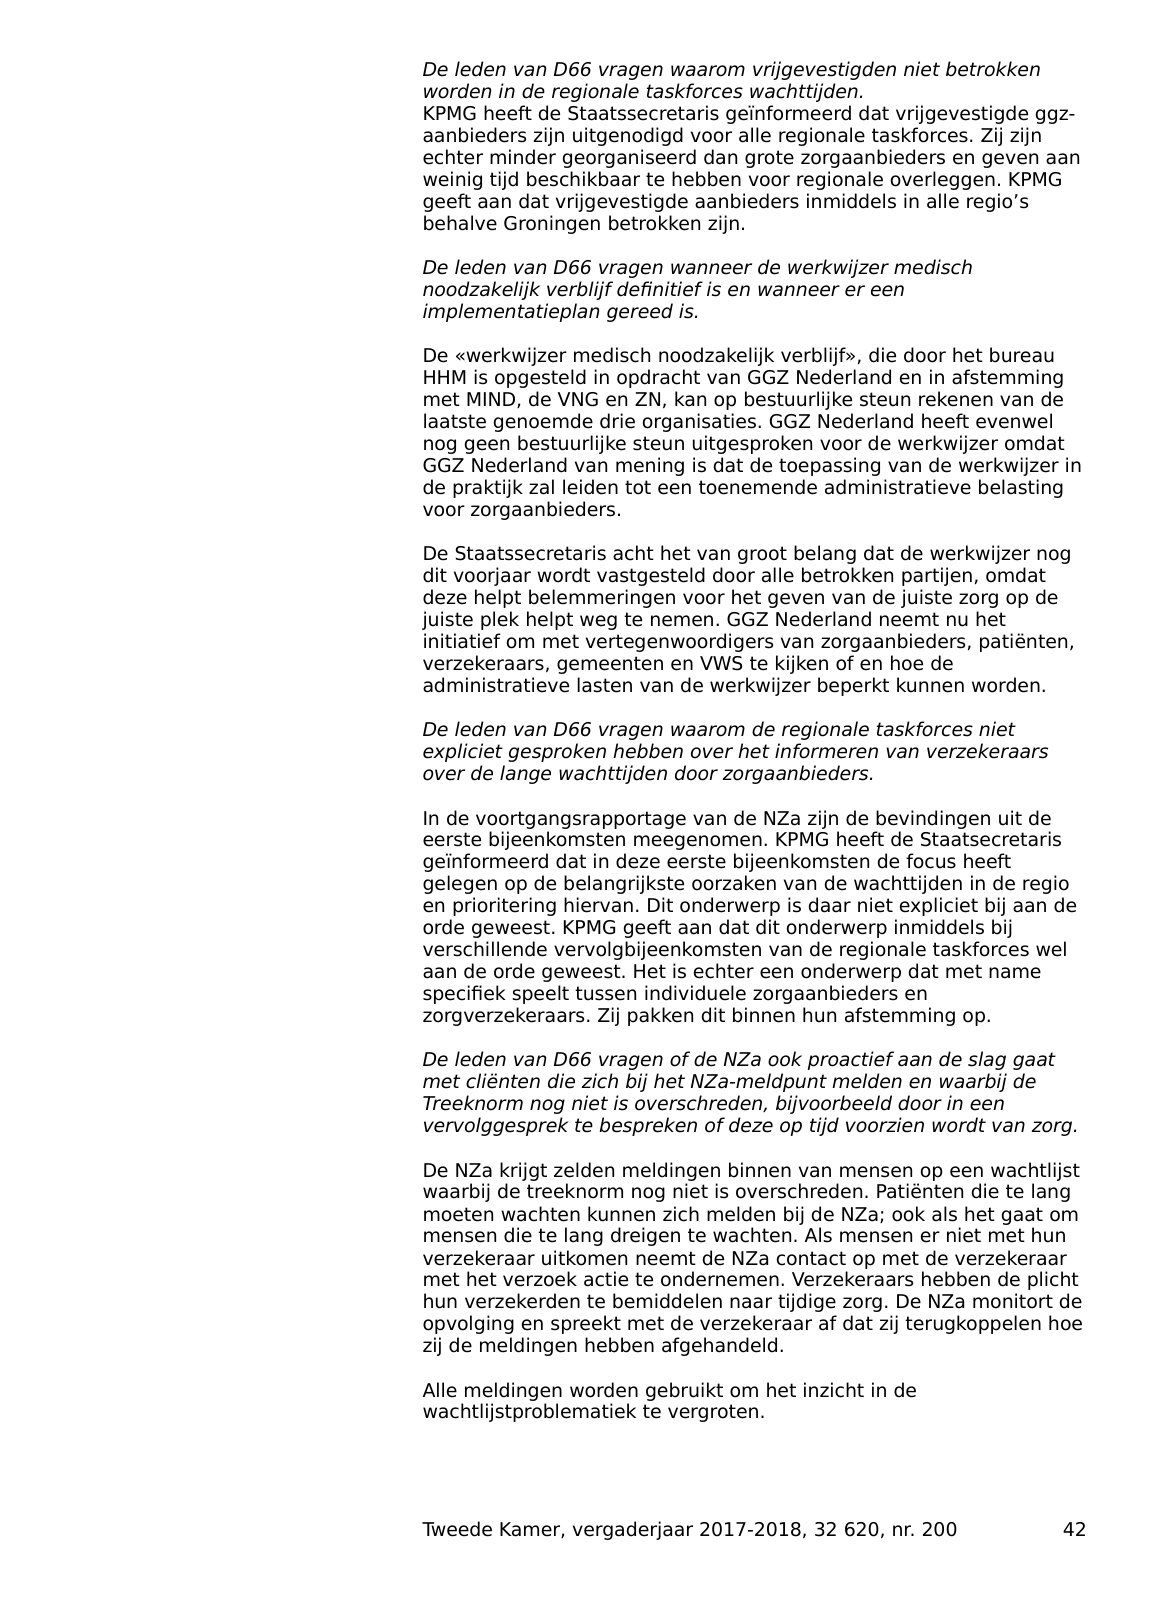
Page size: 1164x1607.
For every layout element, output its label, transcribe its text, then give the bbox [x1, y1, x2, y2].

text In de voortgangsrapportage van de NZa zijn de bevindingen uit de eerste bijeenkomsten meegenomen. KPMG heeft de Staatsecretaris geïnformeerd dat in deze eerste bijeenkomsten de focus heeft gelegen op de belangrijkste oorzaken van de wachttijden in de regio en prioritering hiervan. Dit onderwerp is daar niet expliciet bij aan de orde geweest. KPMG geeft aan dat dit onderwerp inmiddels bij verschillende vervolgbijeenkomsten van de regionale taskforces wel aan de orde geweest. Het is echter een onderwerp dat met name specifiek speelt tussen individuele zorgaanbieders en zorgverzekeraars. Zij pakken dit binnen hun afstemming op. [422, 807, 1087, 1027]
text De leden van D66 vragen of de NZa ook proactief aan de slag gaat met cliënten die zich bij het NZa-meldpunt melden en waarbij de Treeknorm nog niet is overschreden, bijvoorbeeld door in een vervolggesprek te bespreken of deze op tijd voorzien wordt van zorg. [422, 1049, 1087, 1137]
text De «werkwijzer medisch noodzakelijk verblijf», die door het bureau HHM is opgesteld in opdracht van GGZ Nederland en in afstemming met MIND, de VNG en ZN, kan op bestuurlijke steun rekenen van de laatste genoemde drie organisaties. GGZ Nederland heeft evenwel nog geen bestuurlijke steun uitgesproken voor de werkwijzer omdat GGZ Nederland van mening is dat de toepassing van de werkwijzer in de praktijk zal leiden tot een toenemende administratieve belasting voor zorgaanbieders. [422, 345, 1087, 521]
text De leden van D66 vragen wanneer de werkwijzer medisch noodzakelijk verblijf definitief is en wanneer er een implementatieplan gereed is. [422, 257, 1087, 323]
text De Staatssecretaris acht het van groot belang dat de werkwijzer nog dit voorjaar wordt vastgesteld door alle betrokken partijen, omdat deze helpt belemmeringen voor het geven van de juiste zorg op de juiste plek helpt weg te nemen. GGZ Nederland neemt nu het initiatief om met vertegenwoordigers van zorgaanbieders, patiënten, verzekeraars, gemeenten en VWS te kijken of en hoe de administratieve lasten van de werkwijzer beperkt kunnen worden. [422, 543, 1087, 697]
text KPMG heeft de Staatssecretaris geïnformeerd dat vrijgevestigde ggz-aanbieders zijn uitgenodigd voor alle regionale taskforces. Zij zijn echter minder georganiseerd dan grote zorgaanbieders en geven aan weinig tijd beschikbaar te hebben voor regionale overleggen. KPMG geeft aan dat vrijgevestigde aanbieders inmiddels in alle regio’s behalve Groningen betrokken zijn. [422, 103, 1087, 235]
text De leden van D66 vragen waarom de regionale taskforces niet expliciet gesproken hebben over het informeren van verzekeraars over de lange wachttijden door zorgaanbieders. [422, 719, 1087, 785]
text De leden van D66 vragen waarom vrijgevestigden niet betrokken worden in de regionale taskforces wachttijden. [422, 59, 1087, 103]
text De NZa krijgt zelden meldingen binnen van mensen op een wachtlijst waarbij de treeknorm nog niet is overschreden. Patiënten die te lang moeten wachten kunnen zich melden bij de NZa; ook als het gaat om mensen die te lang dreigen te wachten. Als mensen er niet met hun verzekeraar uitkomen neemt de NZa contact op met de verzekeraar met het verzoek actie te ondernemen. Verzekeraars hebben de plicht hun verzekerden te bemiddelen naar tijdige zorg. De NZa monitort de opvolging en spreekt met de verzekeraar af dat zij terugkoppelen hoe zij de meldingen hebben afgehandeld. [422, 1159, 1087, 1357]
text Alle meldingen worden gebruikt om het inzicht in de wachtlijstproblematiek te vergroten. [422, 1379, 1087, 1423]
